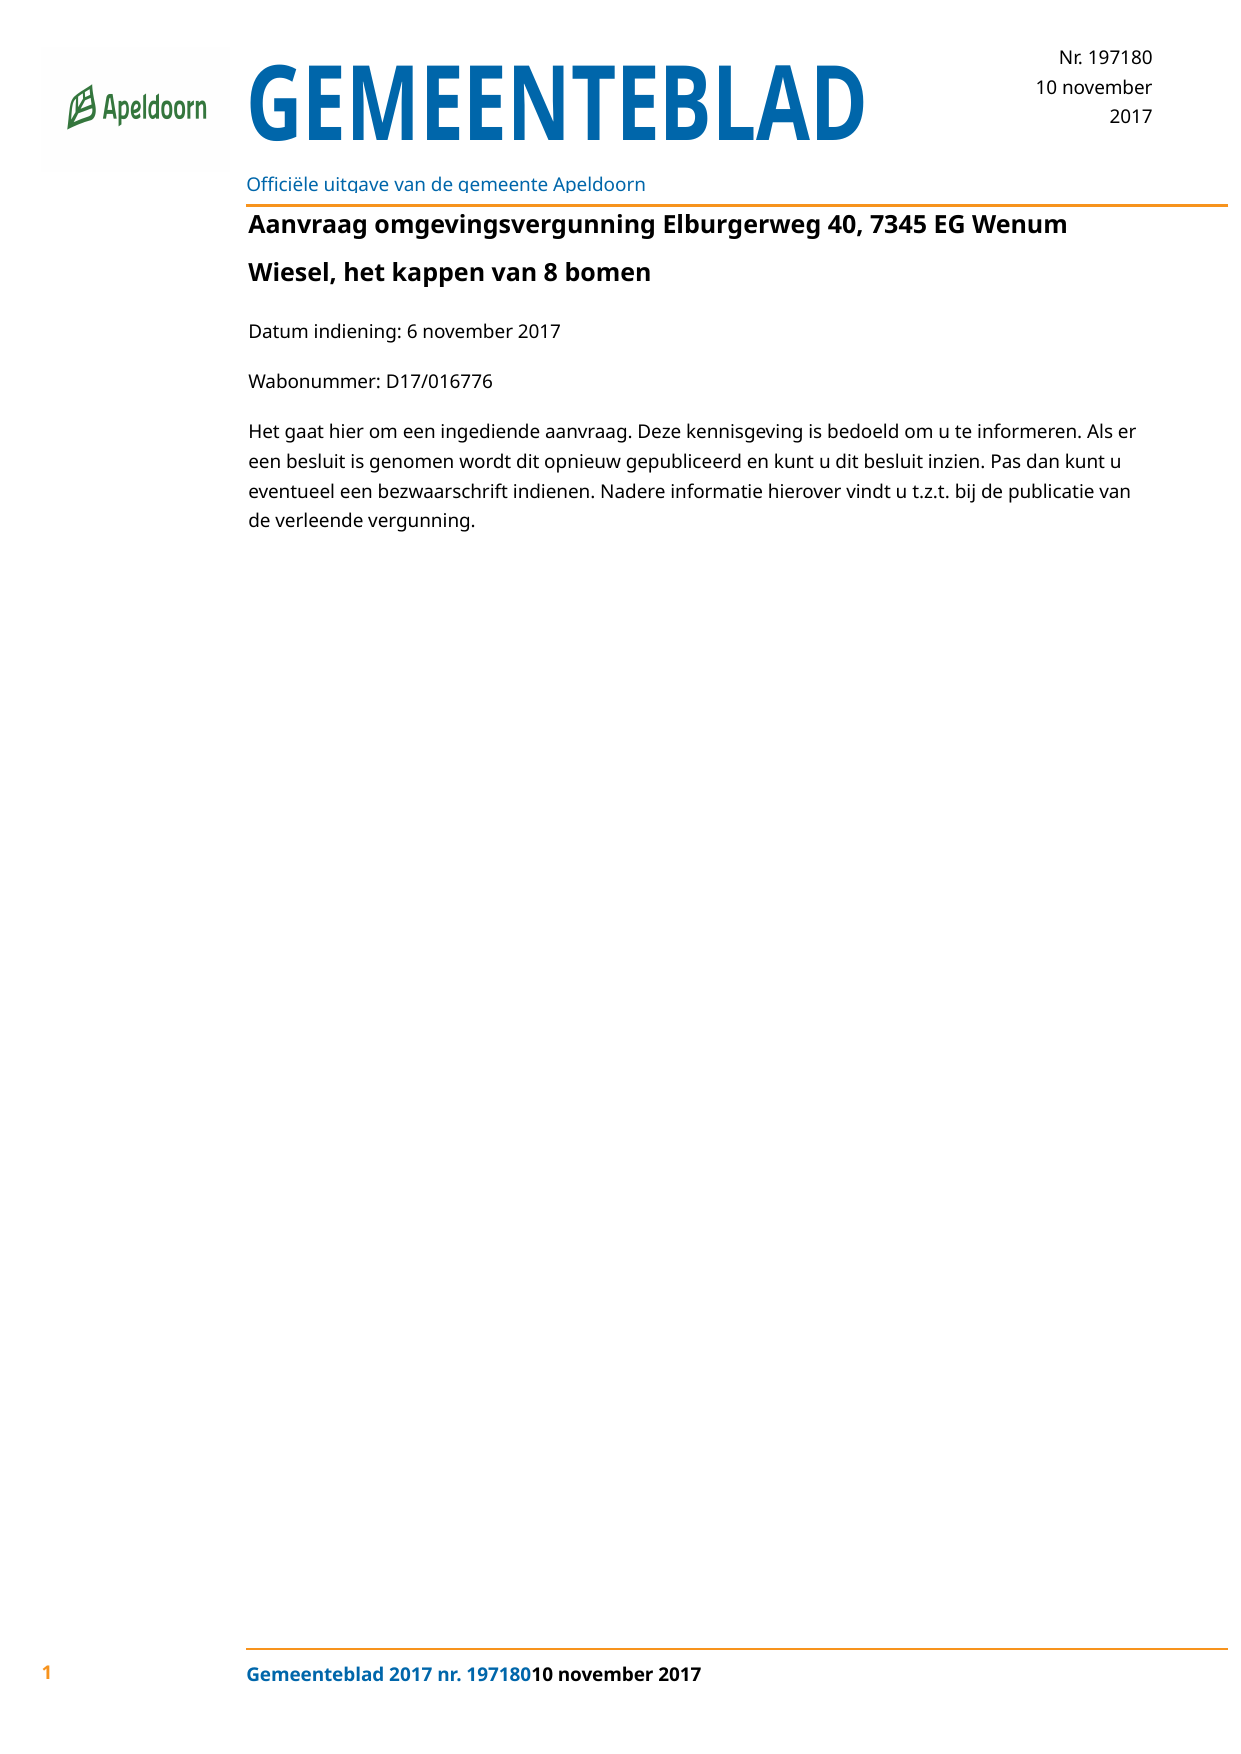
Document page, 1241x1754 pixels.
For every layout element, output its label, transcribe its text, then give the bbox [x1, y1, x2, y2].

text Wabonummer: D17/016776 [248, 368, 1152, 394]
text Het gaat hier om een ingediende aanvraag. Deze kennisgeving is bedoeld om u te informeren. Als er een besluit is genomen wordt dit opnieuw gepubliceerd en kunt u dit besluit inzien. Pas dan kunt u eventueel een bezwaarschrift indienen. Nadere informatie hierover vindt u t.z.t. bij de publicatie van de verleende vergunning. [248, 419, 1152, 533]
text Aanvraag omgevingsvergunning Elburgerweg 40, 7345 EG Wenum Wiesel, het kappen van 8 bomen [248, 207, 1152, 288]
text Datum indiening: 6 november 2017 [248, 318, 1152, 344]
picture [41, 47, 231, 172]
